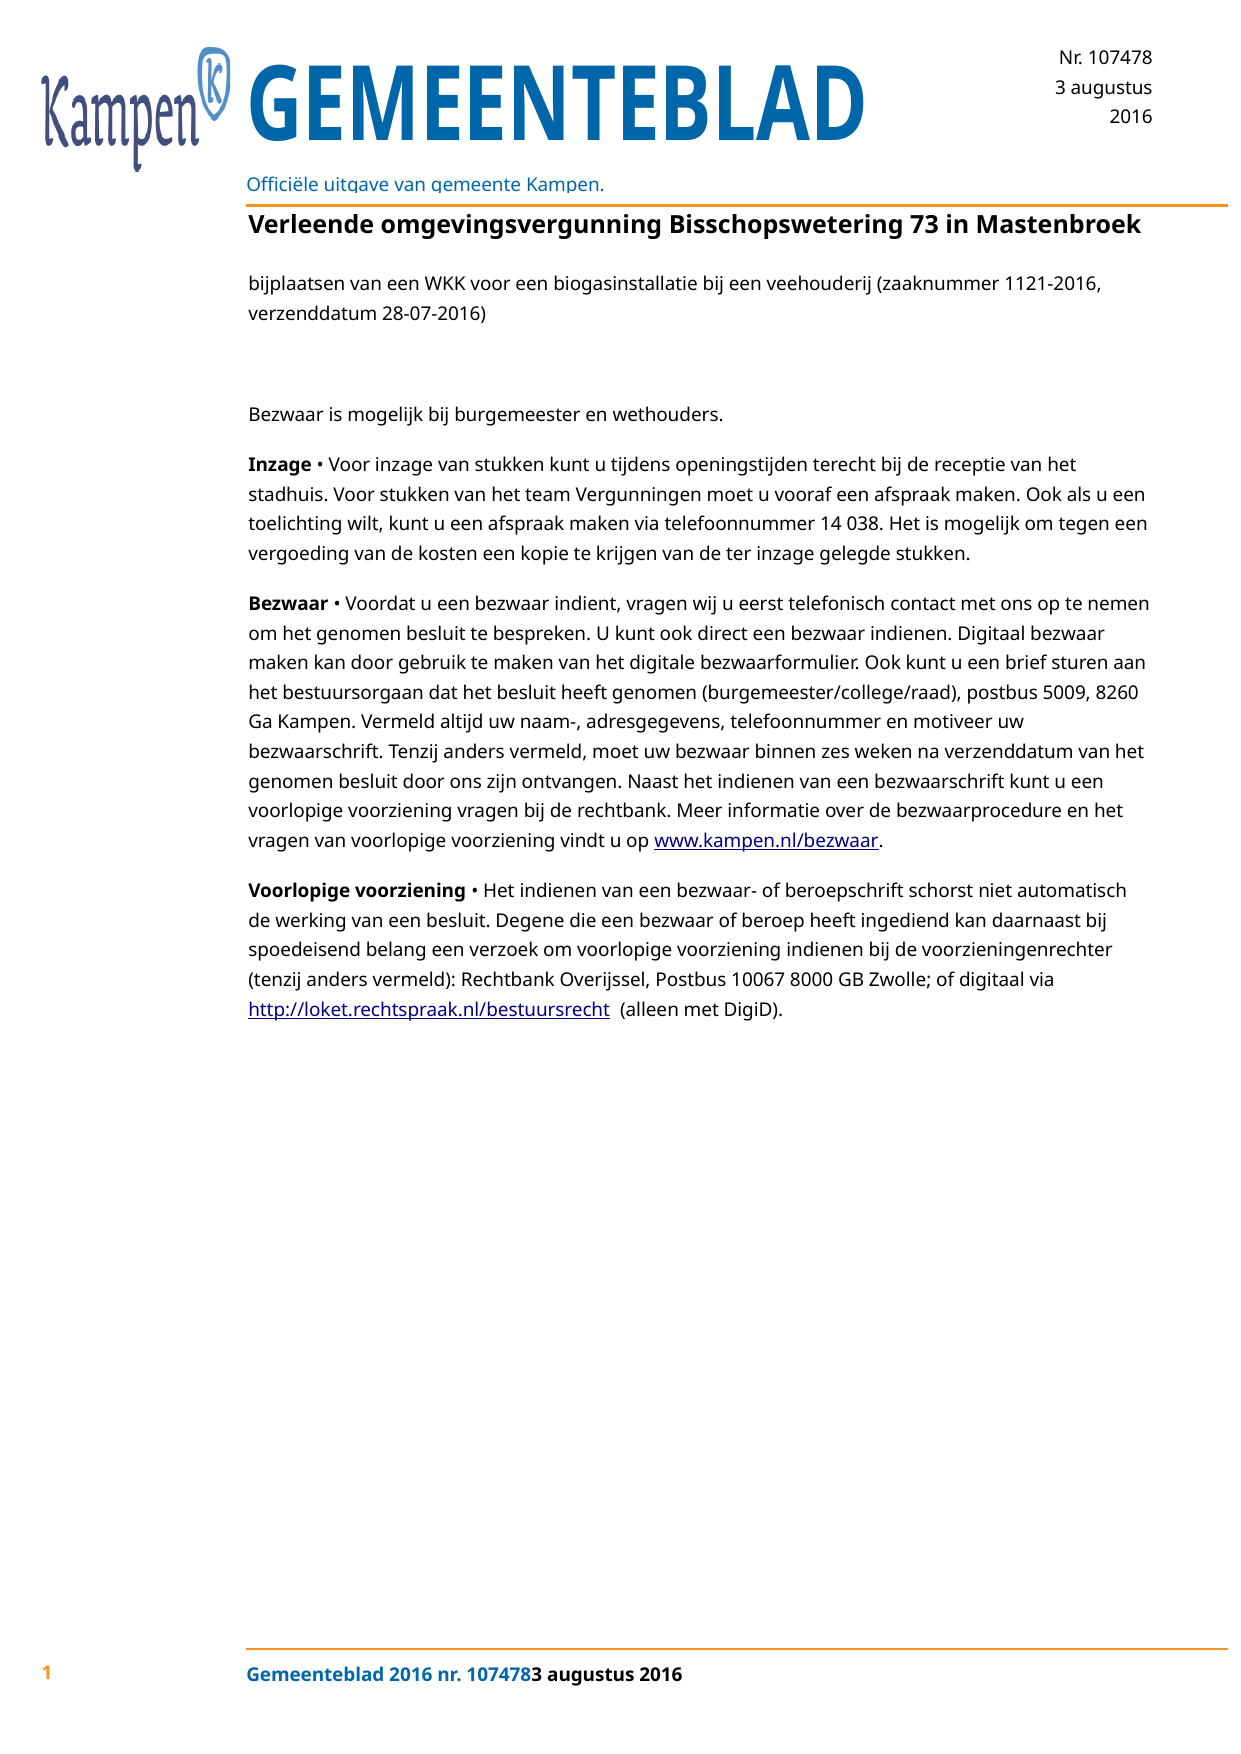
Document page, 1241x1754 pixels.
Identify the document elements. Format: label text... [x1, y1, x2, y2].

text bijplaatsen van een WKK voor een biogasinstallatie bij een veehouderij (zaaknummer 1121-2016, verzenddatum 28-07-2016) [248, 270, 1152, 326]
text Voorlopige voorziening • Het indienen van een bezwaar- of beroepschrift schorst niet automatisch de werking van een besluit. Degene die een bezwaar of beroep heeft ingediend kan daarnaast bij spoedeisend belang een verzoek om voorlopige voorziening indienen bij de voorzieningenrechter (tenzij anders vermeld): Rechtbank Overijssel, Postbus 10067 8000 GB Zwolle; of digitaal via http://loket.rechtspraak.nl/bestuursrecht (alleen met DigiD). [248, 877, 1152, 1021]
text Inzage • Voor inzage van stukken kunt u tijdens openingstijden terecht bij de receptie van het stadhuis. Voor stukken van het team Vergunningen moet u vooraf een afspraak maken. Ook als u een toelichting wilt, kunt u een afspraak maken via telefoonnummer 14 038. Het is mogelijk om tegen een vergoeding van de kosten een kopie te krijgen van de ter inzage gelegde stukken. [248, 451, 1152, 566]
text Bezwaar is mogelijk bij burgemeester en wethouders. [248, 401, 1152, 426]
text Bezwaar • Voordat u een bezwaar indient, vragen wij u eerst telefonisch contact met ons op te nemen om het genomen besluit te bespreken. U kunt ook direct een bezwaar indienen. Digitaal bezwaar maken kan door gebruik te maken van het digitale bezwaarformulier. Ook kunt u een brief sturen aan het bestuursorgaan dat het besluit heeft genomen (burgemeester/college/raad), postbus 5009, 8260 Ga Kampen. Vermeld altijd uw naam-, adresgegevens, telefoonnummer en motiveer uw bezwaarschrift. Tenzij anders vermeld, moet uw bezwaar binnen zes weken na verzenddatum van het genomen besluit door ons zijn ontvangen. Naast het indienen van een bezwaarschrift kunt u een voorlopige voorziening vragen bij de rechtbank. Meer informatie over de bezwaarprocedure en het vragen van voorlopige voorziening vindt u op www.kampen.nl/bezwaar. [248, 590, 1152, 853]
text Verleende omgevingsvergunning Bisschopswetering 73 in Mastenbroek [248, 207, 1152, 241]
picture [41, 47, 231, 172]
